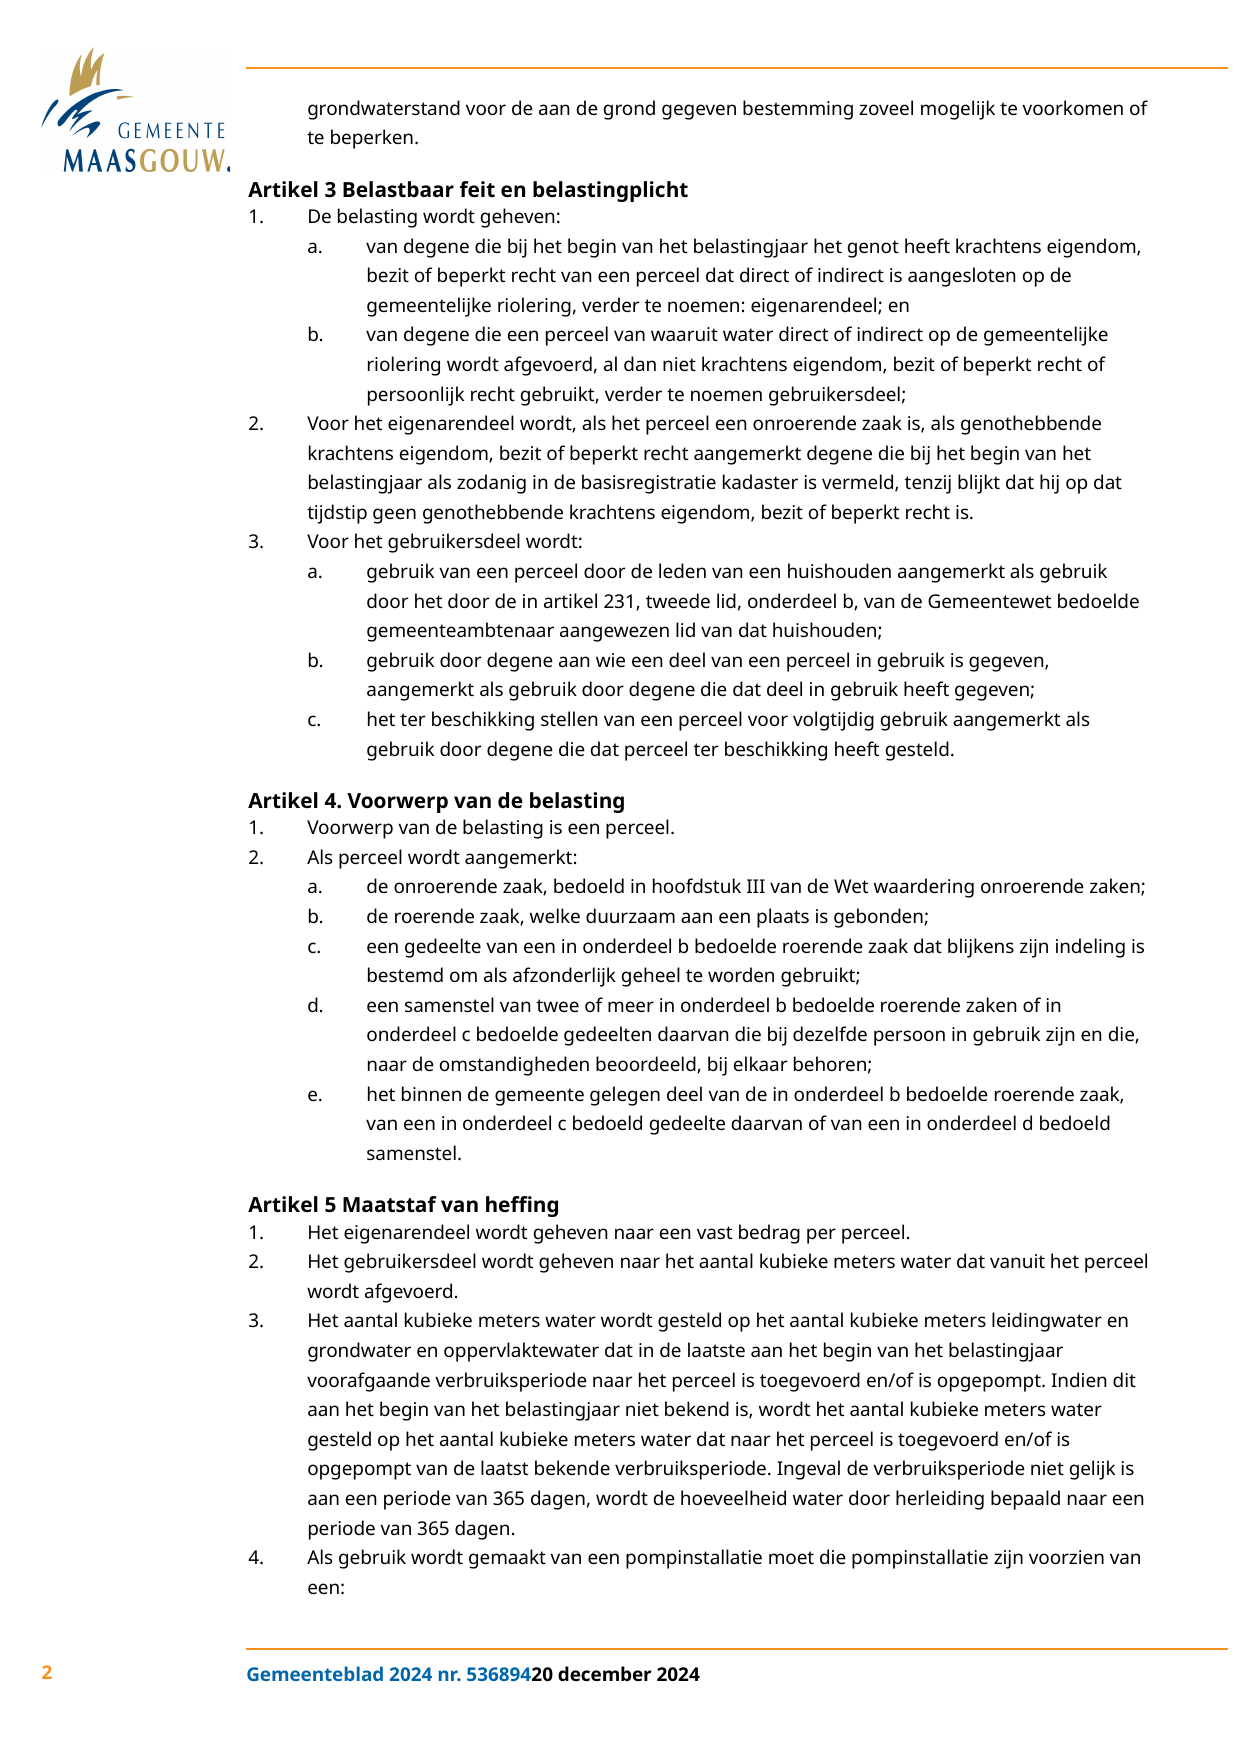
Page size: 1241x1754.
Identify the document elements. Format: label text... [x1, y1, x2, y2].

list gebruik van een perceel door de leden van een huishouden aangemerkt als gebruik door het door de in artikel 231, tweede lid, onderdeel b, van de Gemeentewet bedoelde gemeenteambtenaar aangewezen lid van dat huishouden; [307, 558, 1152, 643]
list van degene die een perceel van waaruit water direct of indirect op de gemeentelijke riolering wordt afgevoerd, al dan niet krachtens eigendom, bezit of beperkt recht of persoonlijk recht gebruikt, verder te noemen gebruikersdeel; [307, 322, 1152, 406]
list de roerende zaak, welke duurzaam aan een plaats is gebonden; [307, 903, 1152, 929]
list Voor het gebruikersdeel wordt: [248, 529, 1152, 554]
list Als perceel wordt aangemerkt: [248, 844, 1152, 870]
list van degene die bij het begin van het belastingjaar het genot heeft krachtens eigendom, bezit of beperkt recht van een perceel dat direct of indirect is aangesloten op de gemeentelijke riolering, verder te noemen: eigenarendeel; en [307, 233, 1152, 318]
list Het gebruikersdeel wordt geheven naar het aantal kubieke meters water dat vanuit het perceel wordt afgevoerd. [248, 1248, 1152, 1304]
text Artikel 3 Belastbaar feit en belastingplicht [248, 175, 1152, 203]
list grondwaterstand voor de aan de grond gegeven bestemming zoveel mogelijk te voorkomen of te beperken. [248, 95, 1152, 150]
list gebruik door degene aan wie een deel van een perceel in gebruik is gegeven, aangemerkt als gebruik door degene die dat deel in gebruik heeft gegeven; [307, 647, 1152, 702]
list Voor het eigenarendeel wordt, als het perceel een onroerende zaak is, als genothebbende krachtens eigendom, bezit of beperkt recht aangemerkt degene die bij het begin van het belastingjaar als zodanig in de basisregistratie kadaster is vermeld, tenzij blijkt dat hij op dat tijdstip geen genothebbende krachtens eigendom, bezit of beperkt recht is. [248, 410, 1152, 525]
list Het aantal kubieke meters water wordt gesteld op het aantal kubieke meters leidingwater en grondwater en oppervlaktewater dat in de laatste aan het begin van het belastingjaar voorafgaande verbruiksperiode naar het perceel is toegevoerd en/of is opgepompt. Indien dit aan het begin van het belastingjaar niet bekend is, wordt het aantal kubieke meters water gesteld op het aantal kubieke meters water dat naar het perceel is toegevoerd en/of is opgepompt van de laatst bekende verbruiksperiode. Ingeval de verbruiksperiode niet gelijk is aan een periode van 365 dagen, wordt de hoeveelheid water door herleiding bepaald naar een periode van 365 dagen. [248, 1308, 1152, 1540]
text Artikel 5 Maatstaf van heffing [248, 1190, 1152, 1219]
list een samenstel van twee of meer in onderdeel b bedoelde roerende zaken of in onderdeel c bedoelde gedeelten daarvan die bij dezelfde persoon in gebruik zijn en die, naar de omstandigheden beoordeeld, bij elkaar behoren; [307, 992, 1152, 1077]
list de onroerende zaak, bedoeld in hoofdstuk III van de Wet waardering onroerende zaken; [307, 874, 1152, 899]
list De belasting wordt geheven: [248, 203, 1152, 229]
list Het eigenarendeel wordt geheven naar een vast bedrag per perceel. [248, 1219, 1152, 1244]
list een gedeelte van een in onderdeel b bedoelde roerende zaak dat blijkens zijn indeling is bestemd om als afzonderlijk geheel te worden gebruikt; [307, 933, 1152, 988]
picture [41, 47, 231, 172]
list Als gebruik wordt gemaakt van een pompinstallatie moet die pompinstallatie zijn voorzien van een: [248, 1544, 1152, 1599]
list het ter beschikking stellen van een perceel voor volgtijdig gebruik aangemerkt als gebruik door degene die dat perceel ter beschikking heeft gesteld. [307, 706, 1152, 761]
list het binnen de gemeente gelegen deel van de in onderdeel b bedoelde roerende zaak, van een in onderdeel c bedoeld gedeelte daarvan of van een in onderdeel d bedoeld samenstel. [307, 1081, 1152, 1166]
text Artikel 4. Voorwerp van de belasting [248, 786, 1152, 814]
list Voorwerp van de belasting is een perceel. [248, 814, 1152, 840]
